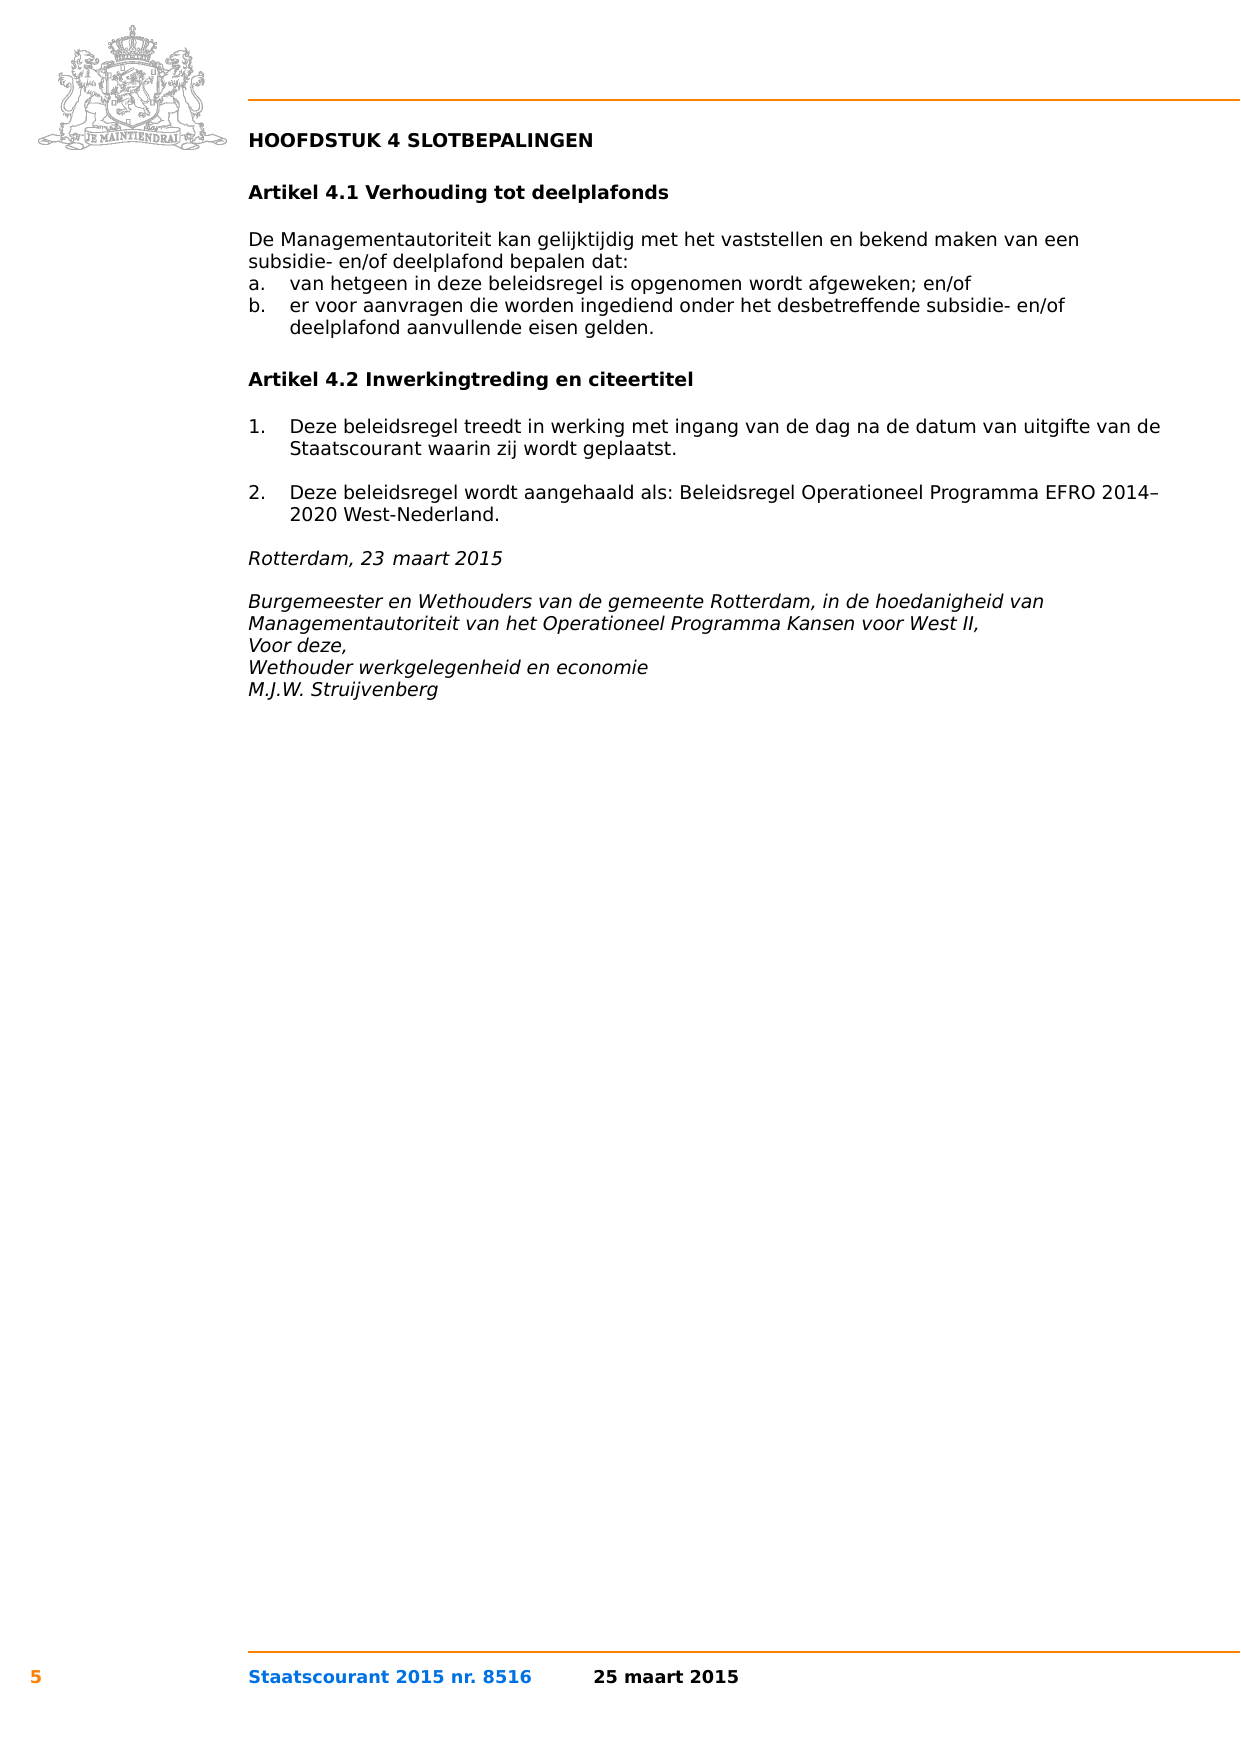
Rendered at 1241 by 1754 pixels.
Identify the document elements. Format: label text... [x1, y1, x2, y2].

text Rotterdam, 23 maart 2015 [248, 547, 1163, 569]
text De Managementautoriteit kan gelijktijdig met het vaststellen en bekend maken van een subsidie- en/of deelplafond bepalen dat: [248, 229, 1163, 273]
text 2. Deze beleidsregel wordt aangehaald als: Beleidsregel Operationeel Programma EFRO 2014–2020 West-Nederland. [248, 482, 1163, 526]
subtitle HOOFDSTUK 4 SLOTBEPALINGEN [248, 130, 1163, 152]
text b. er voor aanvragen die worden ingediend onder het desbetreffende subsidie- en/of deelplafond aanvullende eisen gelden. [248, 295, 1163, 339]
text a. van hetgeen in deze beleidsregel is opgenomen wordt afgeweken; en/of [248, 273, 1163, 295]
picture [38, 25, 227, 150]
text Burgemeester en Wethouders van de gemeente Rotterdam, in de hoedanigheid van Managementautoriteit van het Operationeel Programma Kansen voor West II, Voor deze, Wethouder werkgelegenheid en economie M.J.W. Struijvenberg [248, 591, 1163, 701]
subtitle Artikel 4.1 Verhouding tot deelplafonds [248, 182, 1163, 204]
text 1. Deze beleidsregel treedt in werking met ingang van de dag na de datum van uitgifte van de Staatscourant waarin zij wordt geplaatst. [248, 416, 1163, 460]
subtitle Artikel 4.2 Inwerkingtreding en citeertitel [248, 369, 1163, 391]
